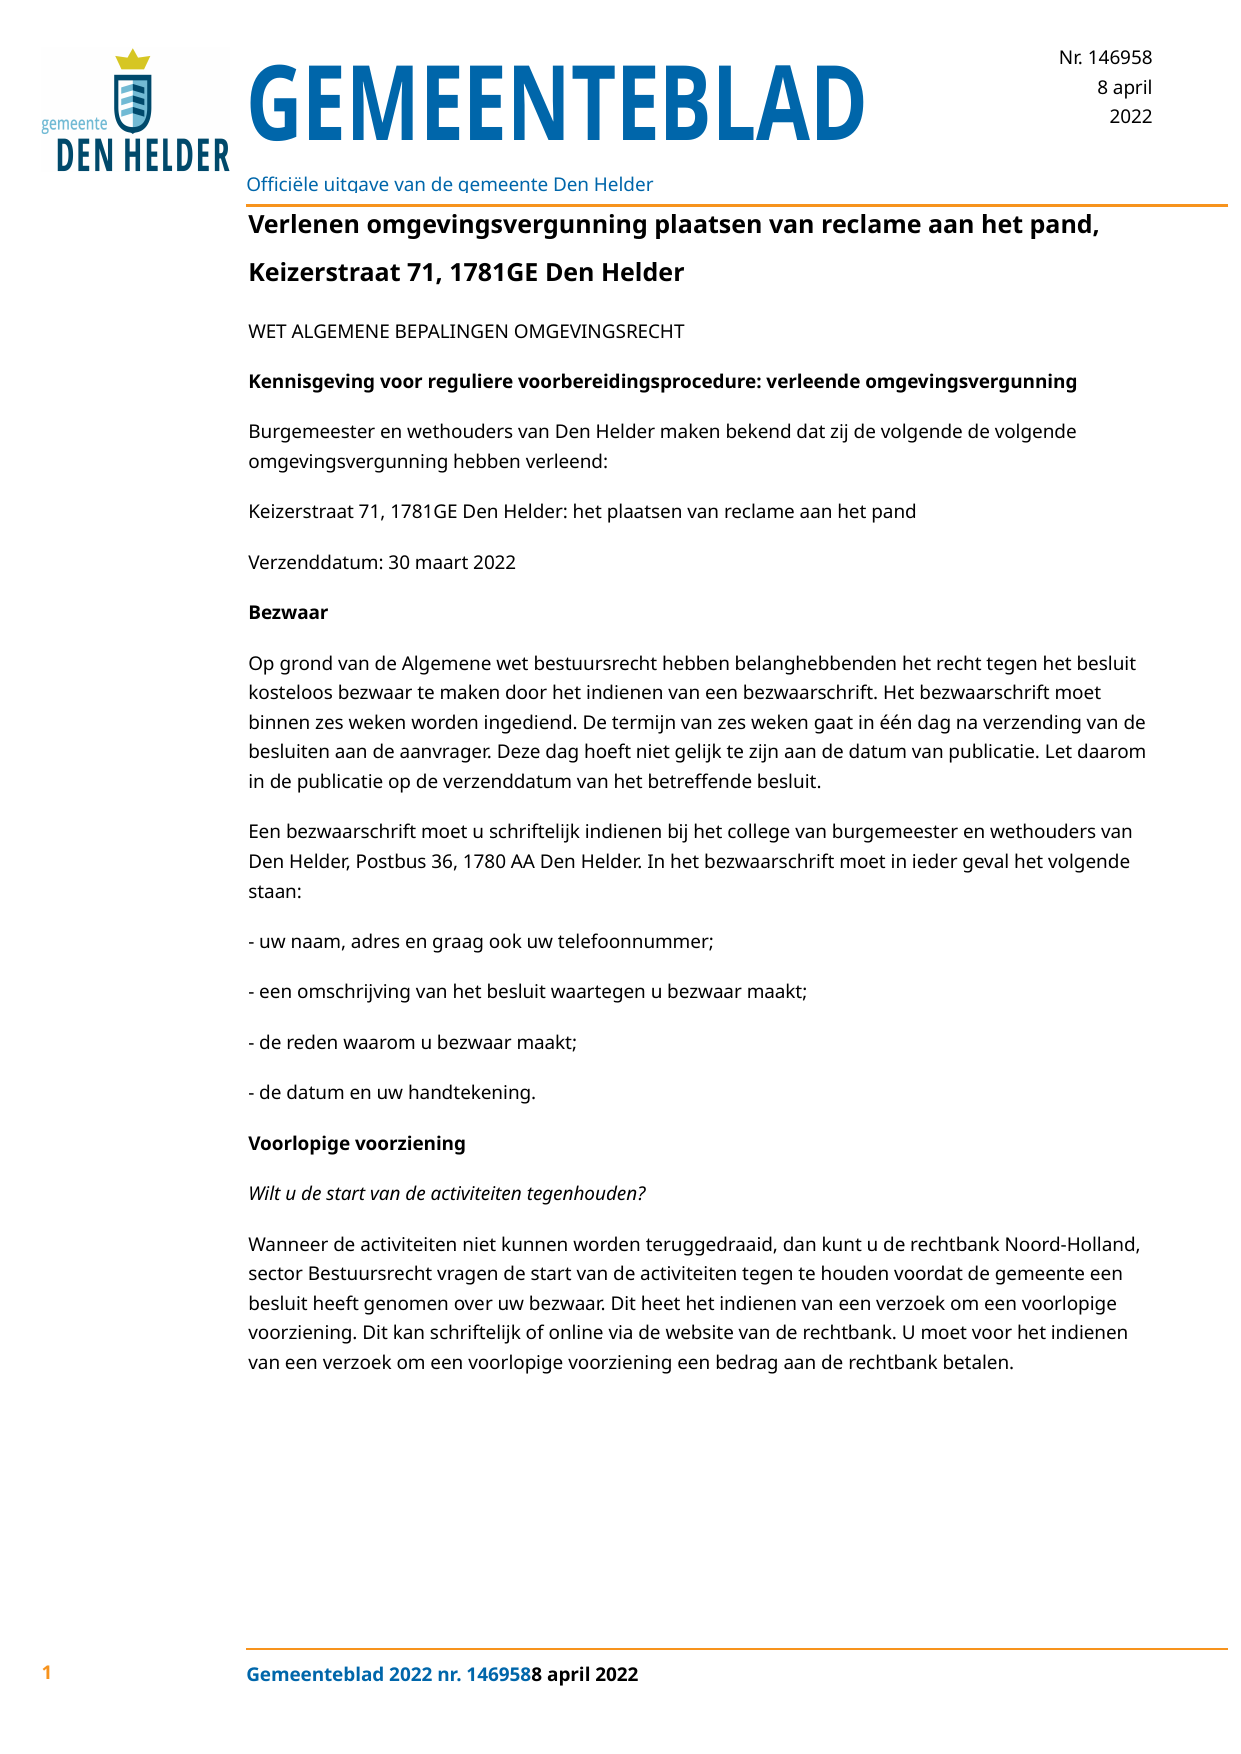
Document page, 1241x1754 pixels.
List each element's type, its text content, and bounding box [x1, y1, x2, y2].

text WET ALGEMENE BEPALINGEN OMGEVINGSRECHT [248, 318, 1152, 344]
text - een omschrijving van het besluit waartegen u bezwaar maakt; [248, 979, 1152, 1004]
text Wilt u de start van de activiteiten tegenhouden? [248, 1180, 1152, 1206]
picture [63, 144, 68, 165]
text Voorlopige voorziening [248, 1130, 1152, 1156]
picture [130, 157, 135, 172]
text Keizerstraat 71, 1781GE Den Helder: het plaatsen van reclame aan het pand [248, 499, 1152, 524]
text - de reden waarom u bezwaar maakt; [248, 1029, 1152, 1055]
text Kennisgeving voor reguliere voorbereidingsprocedure: verleende omgevingsvergunning [248, 368, 1152, 394]
picture [220, 160, 224, 172]
text Verlenen omgevingsvergunning plaatsen van reclame aan het pand, Keizerstraat 71, 1781GE Den Helder [248, 207, 1152, 288]
text Een bezwaarschrift moet u schriftelijk indienen bij het college van burgemeester en wethouders van Den Helder, Postbus 36, 1780 AA Den Helder. In het bezwaarschrift moet in ieder geval het volgende staan: [248, 819, 1152, 904]
picture [100, 154, 106, 172]
text Bezwaar [248, 599, 1152, 625]
text Wanneer de activiteiten niet kunnen worden teruggedraaid, dan kunt u de rechtbank Noord-Holland, sector Bestuursrecht vragen de start van de activiteiten tegen te houden voordat de gemeente een besluit heeft genomen over uw bezwaar. Dit heet het indienen van een verzoek om een voorlopige voorziening. Dit kan schriftelijk of online via de website van de rechtbank. U moet voor het indienen van een verzoek om een voorlopige voorziening een bedrag aan de rechtbank betalen. [248, 1231, 1152, 1375]
text Burgemeester en wethouders van Den Helder maken bekend dat zij de volgende de volgende omgevingsvergunning hebben verleend: [248, 419, 1152, 474]
picture [182, 144, 187, 165]
text - uw naam, adres en graag ook uw telefoonnummer; [248, 928, 1152, 954]
text Op grond van de Algemene wet bestuursrecht hebben belanghebbenden het recht tegen het besluit kosteloos bezwaar te maken door het indienen van een bezwaarschrift. Het bezwaarschrift moet binnen zes weken worden ingediend. De termijn van zes weken gaat in één dag na verzending van de besluiten aan de aanvrager. Deze dag hoeft niet gelijk te zijn aan de datum van publicatie. Let daarom in de publicatie op de verzenddatum van het betreffende besluit. [248, 650, 1152, 794]
text - de datum en uw handtekening. [248, 1079, 1152, 1105]
picture [41, 47, 231, 172]
text Verzenddatum: 30 maart 2022 [248, 549, 1152, 575]
